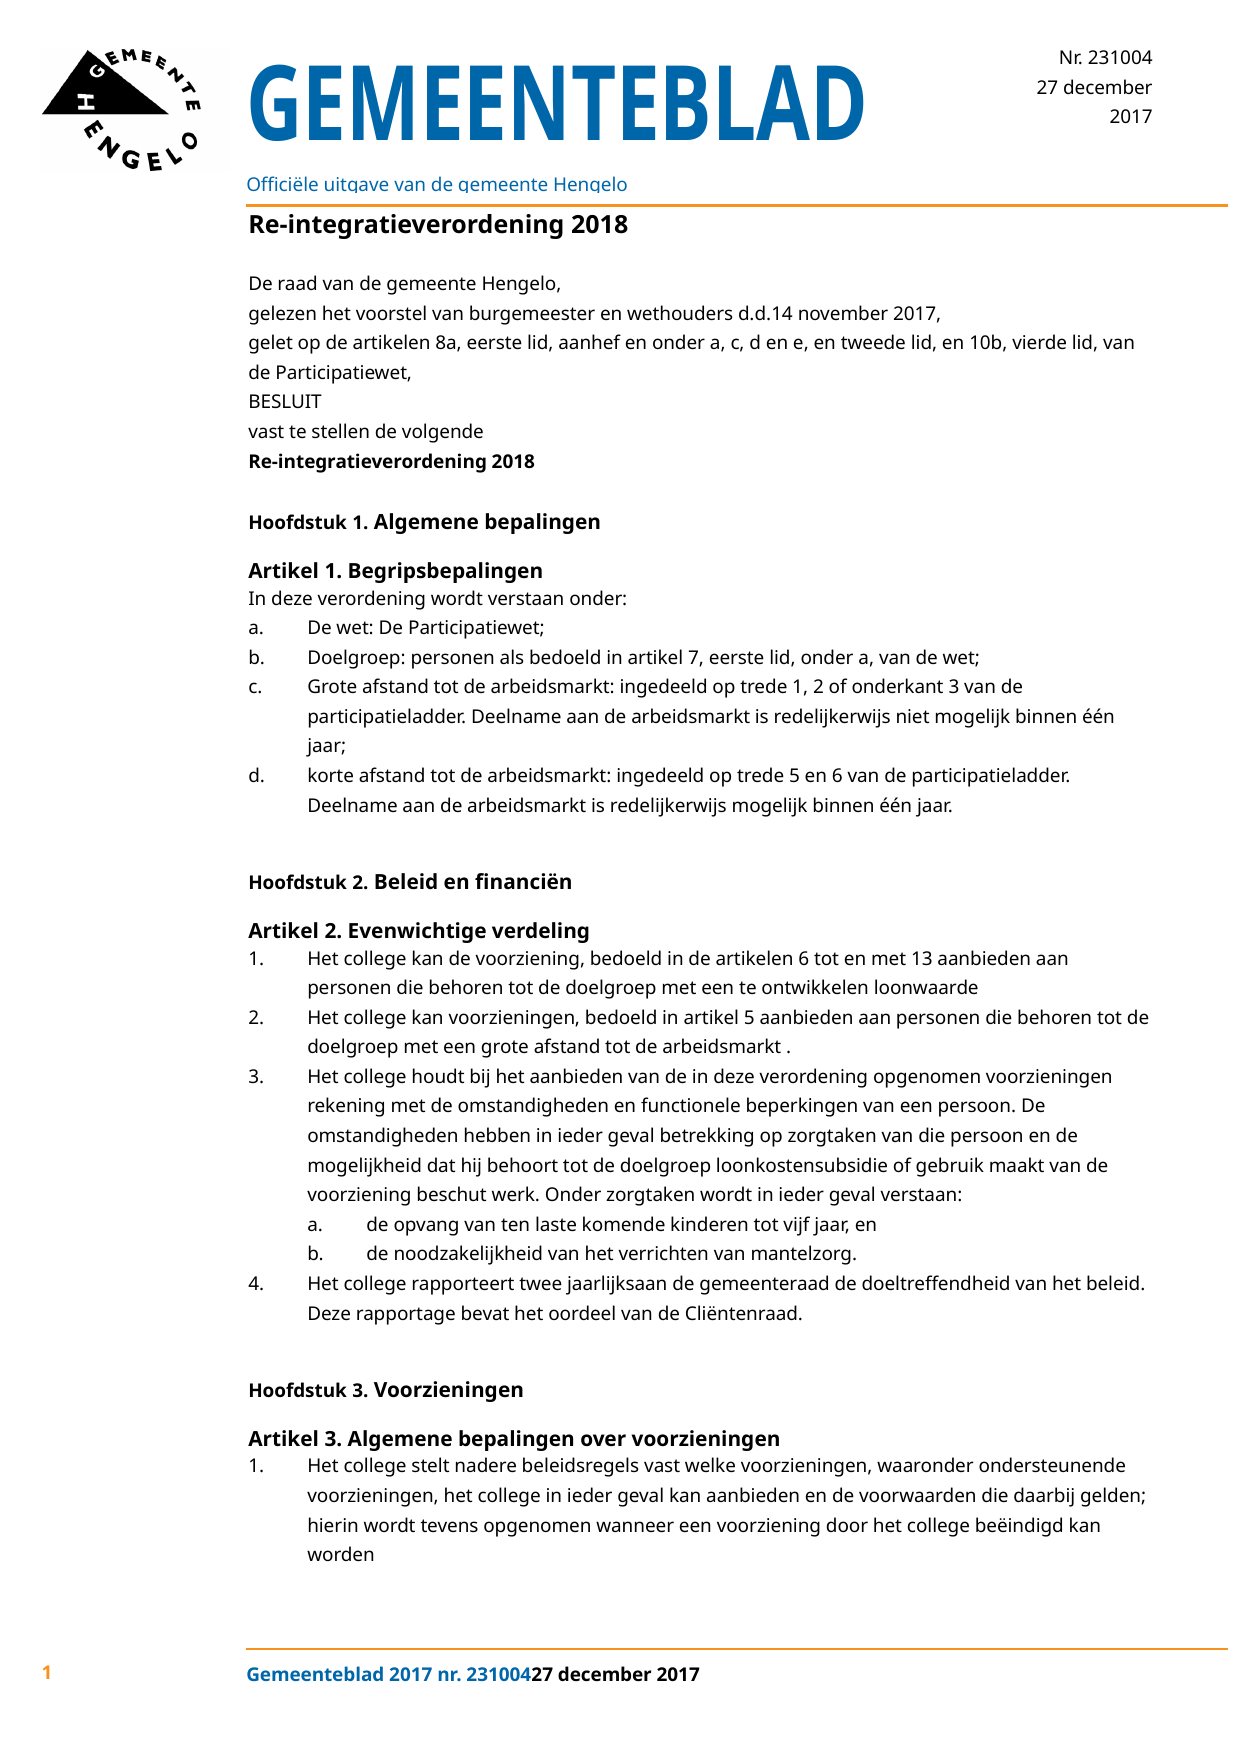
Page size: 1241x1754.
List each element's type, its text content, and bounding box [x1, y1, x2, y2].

text gelet op de artikelen 8a, eerste lid, aanhef en onder a, c, d en e, en tweede lid, en 10b, vierde lid, van de Participatiewet, [248, 329, 1152, 385]
list de noodzakelijkheid van het verrichten van mantelzorg. [307, 1241, 1152, 1266]
list Doelgroep: personen als bedoeld in artikel 7, eerste lid, onder a, van de wet; [248, 644, 1152, 669]
text gelezen het voorstel van burgemeester en wethouders d.d.14 november 2017, [248, 300, 1152, 326]
text In deze verordening wordt verstaan onder: [248, 585, 1152, 610]
list Het college houdt bij het aanbieden van de in deze verordening opgenomen voorzieningen rekening met de omstandigheden en functionele beperkingen van een persoon. De omstandigheden hebben in ieder geval betrekking op zorgtaken van die persoon en de mogelijkheid dat hij behoort tot de doelgroep loonkostensubsidie of gebruik maakt van de voorziening beschut werk. Onder zorgtaken wordt in ieder geval verstaan: [248, 1063, 1152, 1207]
text De raad van de gemeente Hengelo, [248, 270, 1152, 296]
list De wet: De Participatiewet; [248, 614, 1152, 640]
text Artikel 3. Algemene bepalingen over voorzieningen [248, 1424, 1152, 1453]
text BESLUIT [248, 389, 1152, 414]
text vast te stellen de volgende [248, 418, 1152, 444]
text Hoofdstuk 1. Algemene bepalingen [248, 507, 1152, 535]
list Het college rapporteert twee jaarlijksaan de gemeenteraad de doeltreffendheid van het beleid. Deze rapportage bevat het oordeel van de Cliëntenraad. [248, 1270, 1152, 1325]
text Artikel 2. Evenwichtige verdeling [248, 916, 1152, 945]
text Re-integratieverordening 2018 [248, 448, 1152, 473]
list Het college kan de voorziening, bedoeld in de artikelen 6 tot en met 13 aanbieden aan personen die behoren tot de doelgroep met een te ontwikkelen loonwaarde [248, 945, 1152, 1000]
text Artikel 1. Begripsbepalingen [248, 556, 1152, 585]
list Grote afstand tot de arbeidsmarkt: ingedeeld op trede 1, 2 of onderkant 3 van de participatieladder. Deelname aan de arbeidsmarkt is redelijkerwijs niet mogelijk binnen één jaar; [248, 673, 1152, 758]
text Hoofdstuk 3. Voorzieningen [248, 1375, 1152, 1403]
picture [41, 47, 231, 172]
list de opvang van ten laste komende kinderen tot vijf jaar, en [307, 1211, 1152, 1237]
list Het college kan voorzieningen, bedoeld in artikel 5 aanbieden aan personen die behoren tot de doelgroep met een grote afstand tot de arbeidsmarkt . [248, 1004, 1152, 1059]
list Het college stelt nadere beleidsregels vast welke voorzieningen, waaronder ondersteunende voorzieningen, het college in ieder geval kan aanbieden en de voorwaarden die daarbij gelden; hierin wordt tevens opgenomen wanneer een voorziening door het college beëindigd kan worden [248, 1453, 1152, 1567]
text Hoofdstuk 2. Beleid en financiën [248, 867, 1152, 895]
text Re-integratieverordening 2018 [248, 207, 1152, 241]
list korte afstand tot de arbeidsmarkt: ingedeeld op trede 5 en 6 van de participatieladder. Deelname aan de arbeidsmarkt is redelijkerwijs mogelijk binnen één jaar. [248, 762, 1152, 817]
